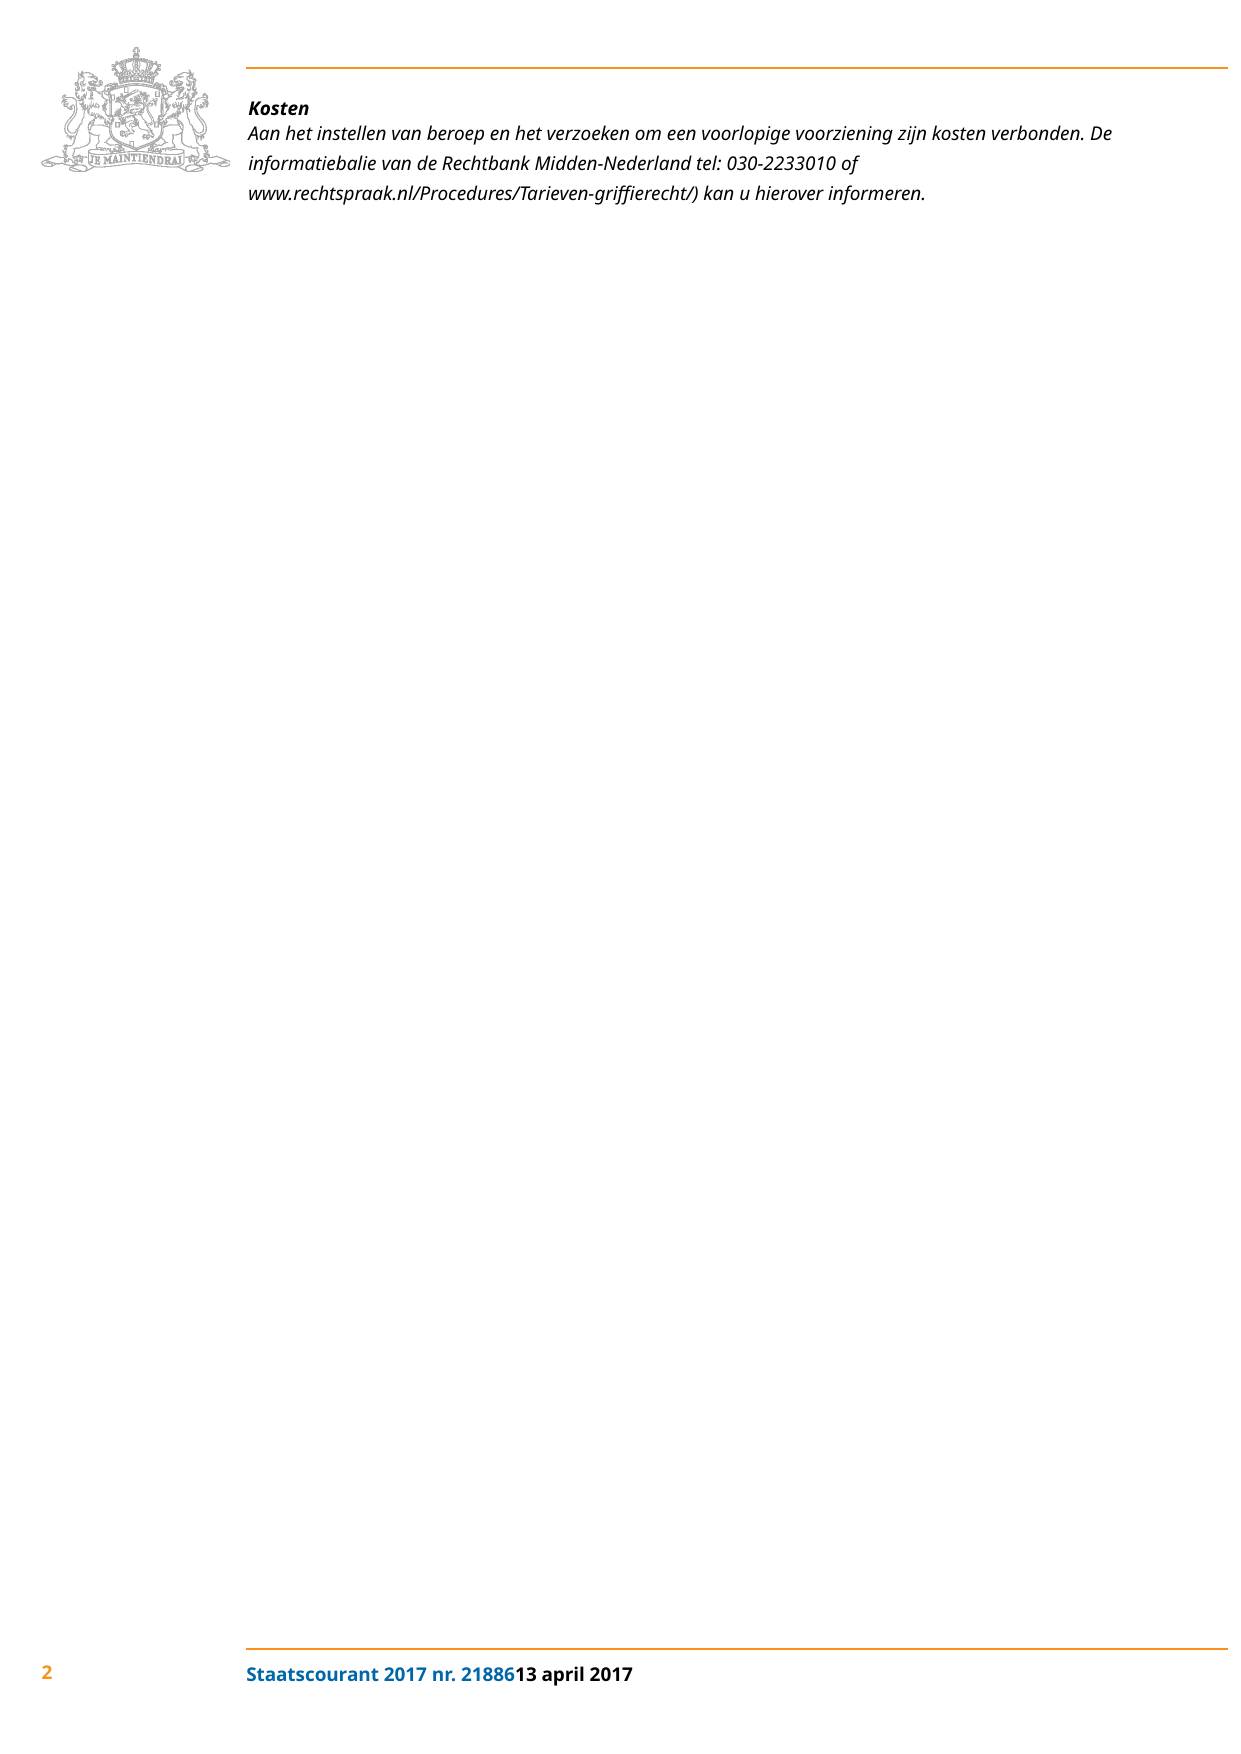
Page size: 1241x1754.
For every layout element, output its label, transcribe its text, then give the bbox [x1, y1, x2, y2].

text Aan het instellen van beroep en het verzoeken om een voorlopige voorziening zijn kosten verbonden. De informatiebalie van de Rechtbank Midden-Nederland tel: 030-2233010 of www.rechtspraak.nl/Procedures/Tarieven-griffierecht/) kan u hierover informeren. [248, 121, 1152, 205]
picture [41, 47, 231, 172]
text Kosten [248, 95, 1152, 121]
